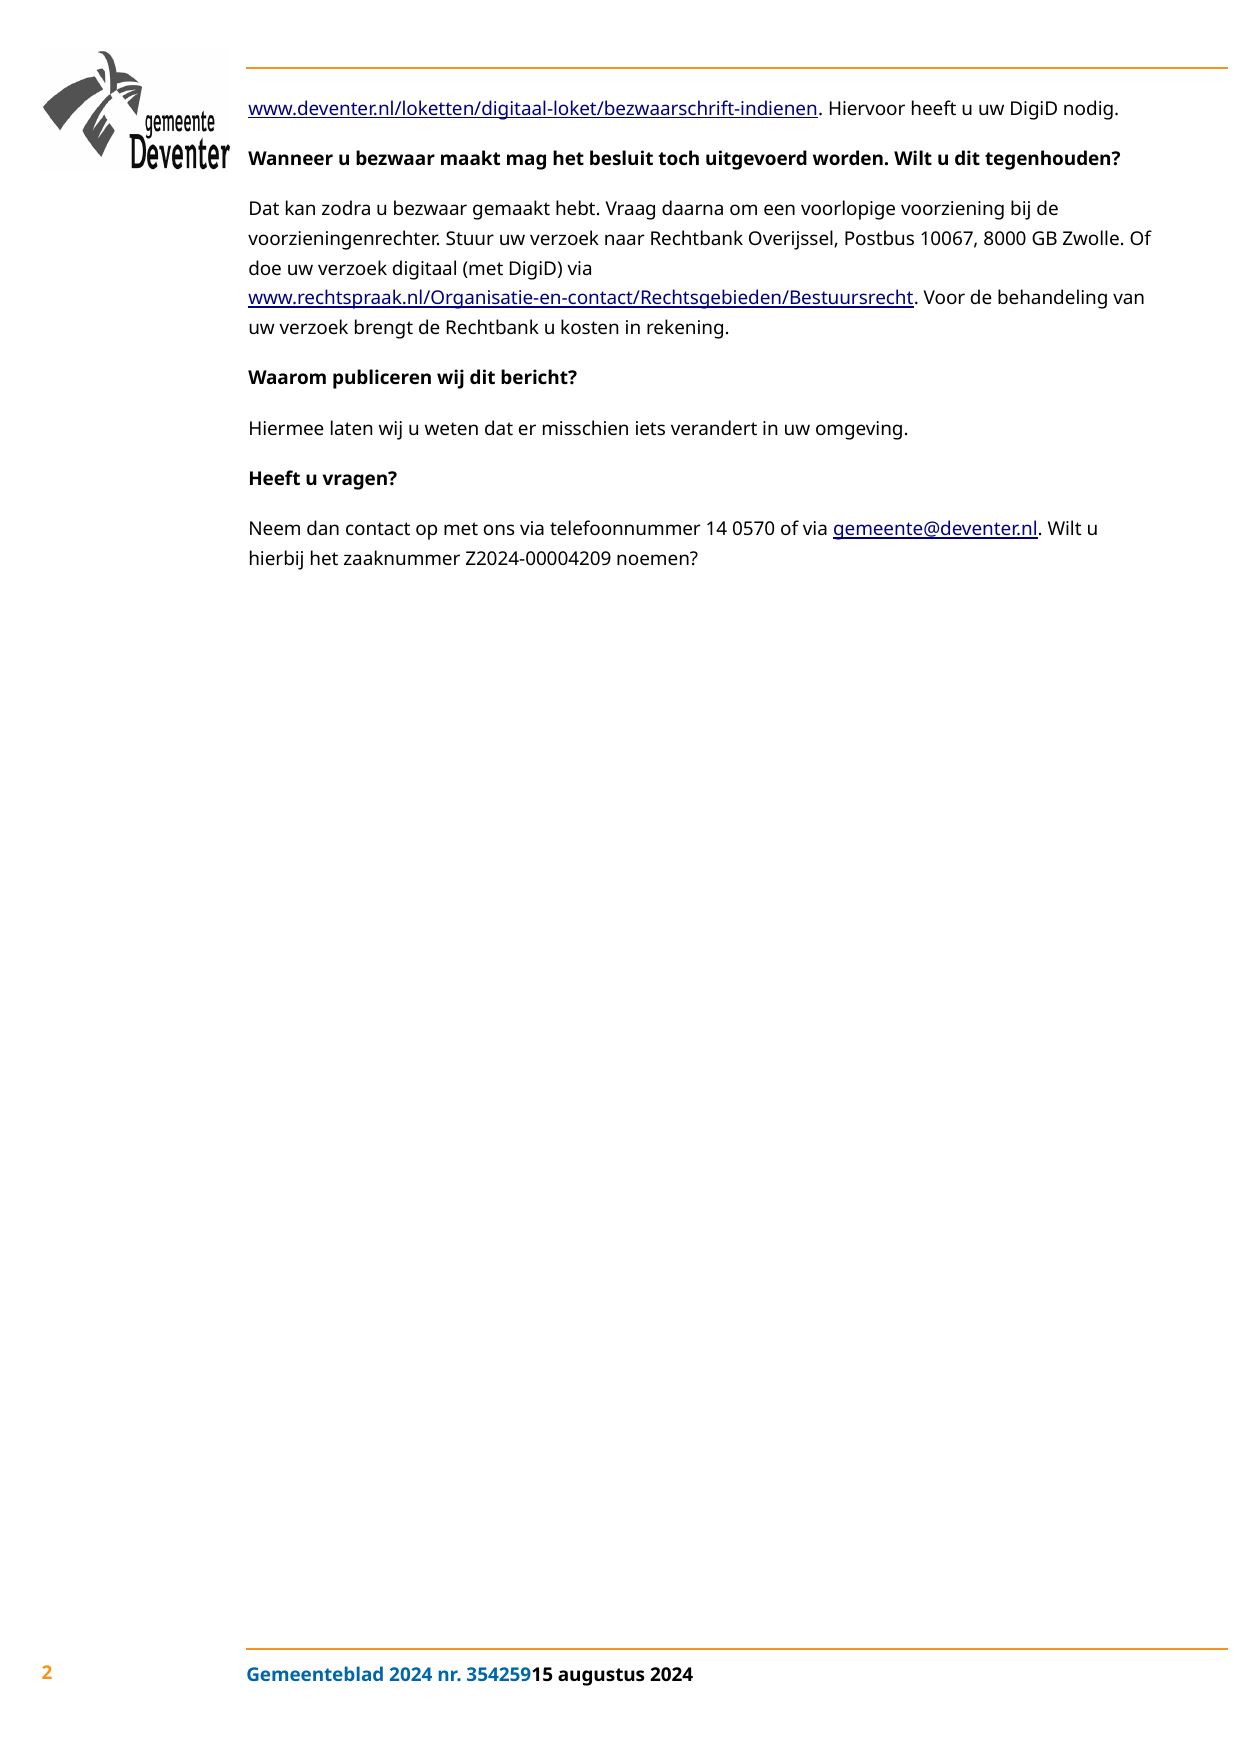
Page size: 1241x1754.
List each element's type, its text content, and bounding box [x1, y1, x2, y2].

text Wanneer u bezwaar maakt mag het besluit toch uitgevoerd worden. Wilt u dit tegenhouden? [248, 145, 1152, 171]
text Dat kan zodra u bezwaar gemaakt hebt. Vraag daarna om een voorlopige voorziening bij de voorzieningenrechter. Stuur uw verzoek naar Rechtbank Overijssel, Postbus 10067, 8000 GB Zwolle. Of doe uw verzoek digitaal (met DigiD) via www.rechtspraak.nl/Organisatie-en-contact/Rechtsgebieden/Bestuursrecht. Voor de behandeling van uw verzoek brengt de Rechtbank u kosten in rekening. [248, 196, 1152, 340]
text Waarom publiceren wij dit bericht? [248, 364, 1152, 390]
text Hiermee laten wij u weten dat er misschien iets verandert in uw omgeving. [248, 415, 1152, 441]
picture [41, 47, 231, 172]
text Heeft u vragen? [248, 465, 1152, 491]
text Neem dan contact op met ons via telefoonnummer 14 0570 of via gemeente@deventer.nl. Wilt u hierbij het zaaknummer Z2024-00004209 noemen? [248, 516, 1152, 571]
text www.deventer.nl/loketten/digitaal-loket/bezwaarschrift-indienen. Hiervoor heeft u uw DigiD nodig. [248, 95, 1152, 121]
